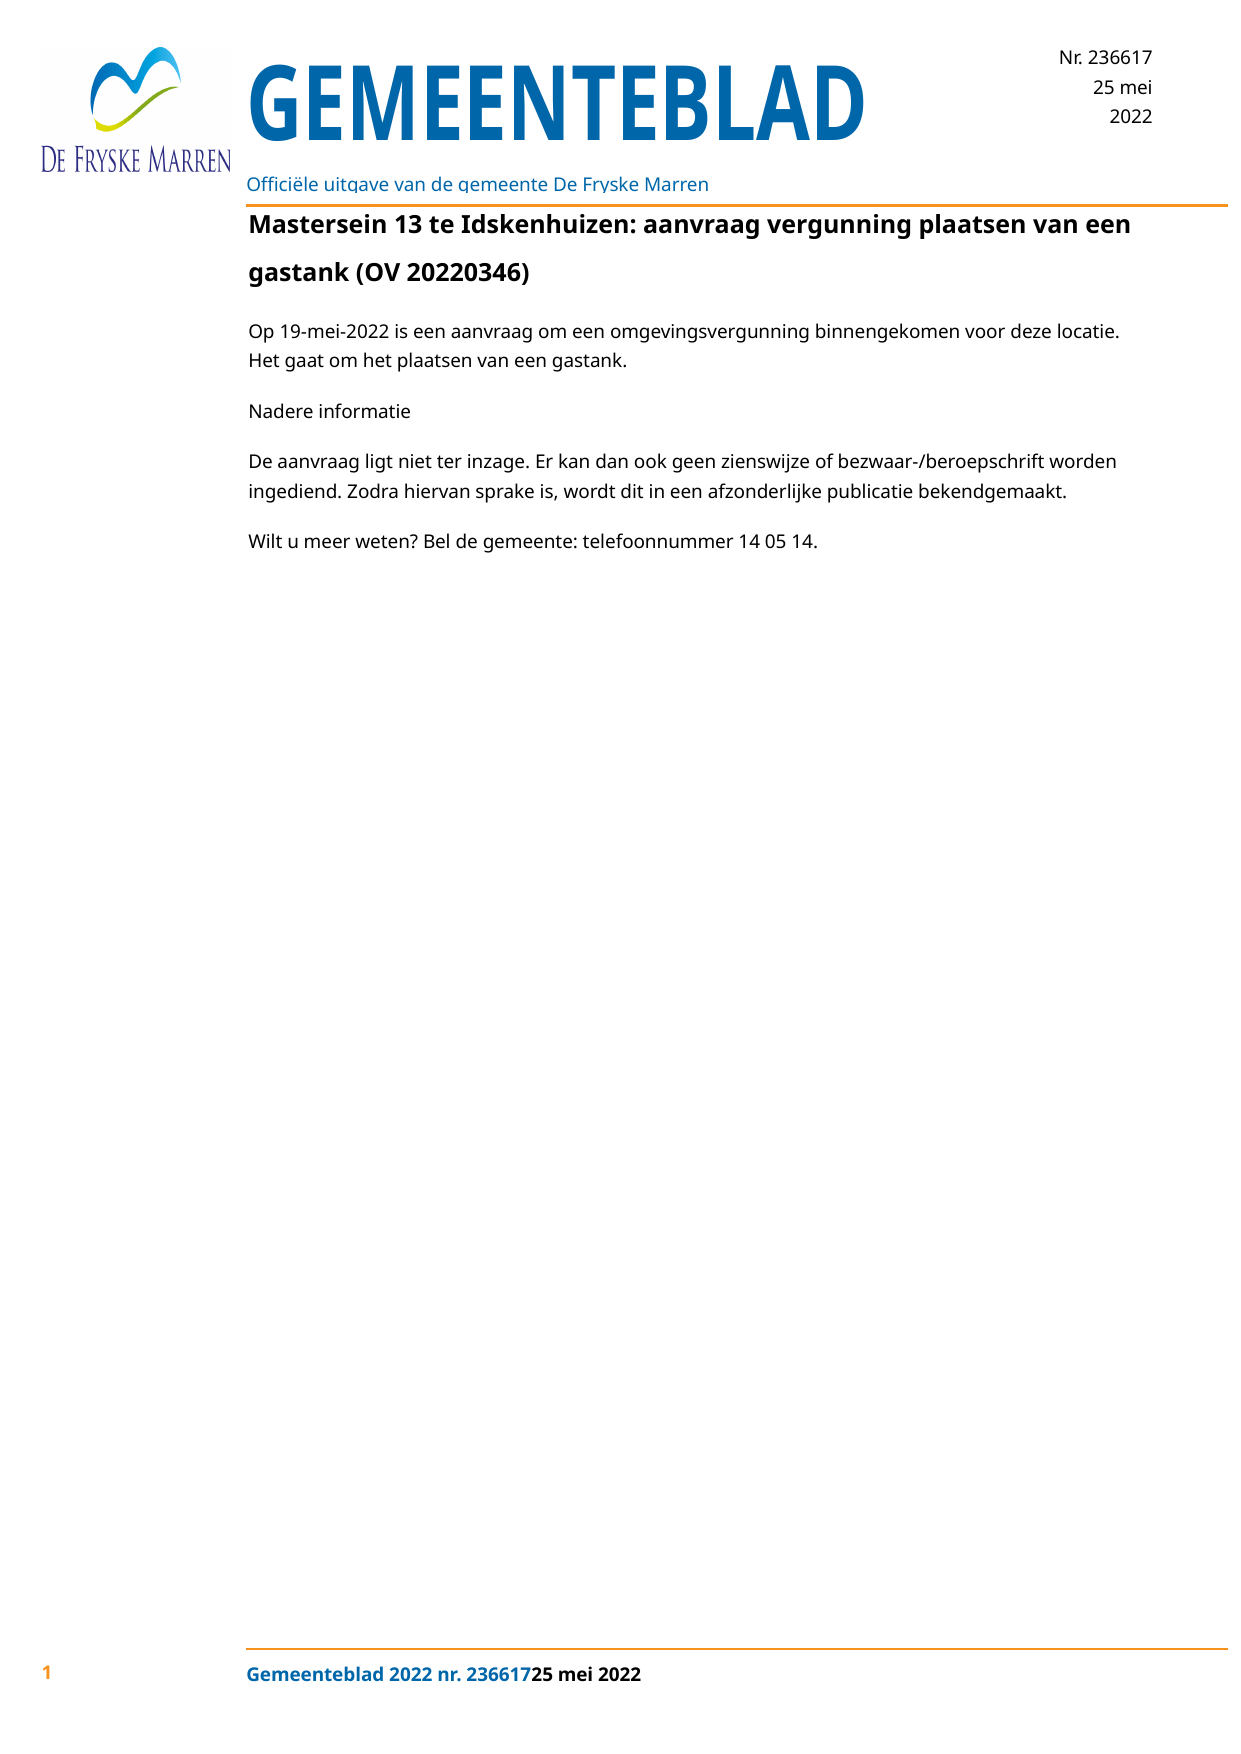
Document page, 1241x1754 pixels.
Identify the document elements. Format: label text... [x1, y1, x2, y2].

text De aanvraag ligt niet ter inzage. Er kan dan ook geen zienswijze of bezwaar-/beroepschrift worden ingediend. Zodra hiervan sprake is, wordt dit in een afzonderlijke publicatie bekendgemaakt. [248, 448, 1152, 504]
picture [41, 47, 231, 172]
text Mastersein 13 te Idskenhuizen: aanvraag vergunning plaatsen van een gastank (OV 20220346) [248, 207, 1152, 288]
text Wilt u meer weten? Bel de gemeente: telefoonnummer 14 05 14. [248, 528, 1152, 554]
text Nadere informatie [248, 398, 1152, 424]
text Op 19-mei-2022 is een aanvraag om een omgevingsvergunning binnengekomen voor deze locatie. Het gaat om het plaatsen van een gastank. [248, 318, 1152, 373]
